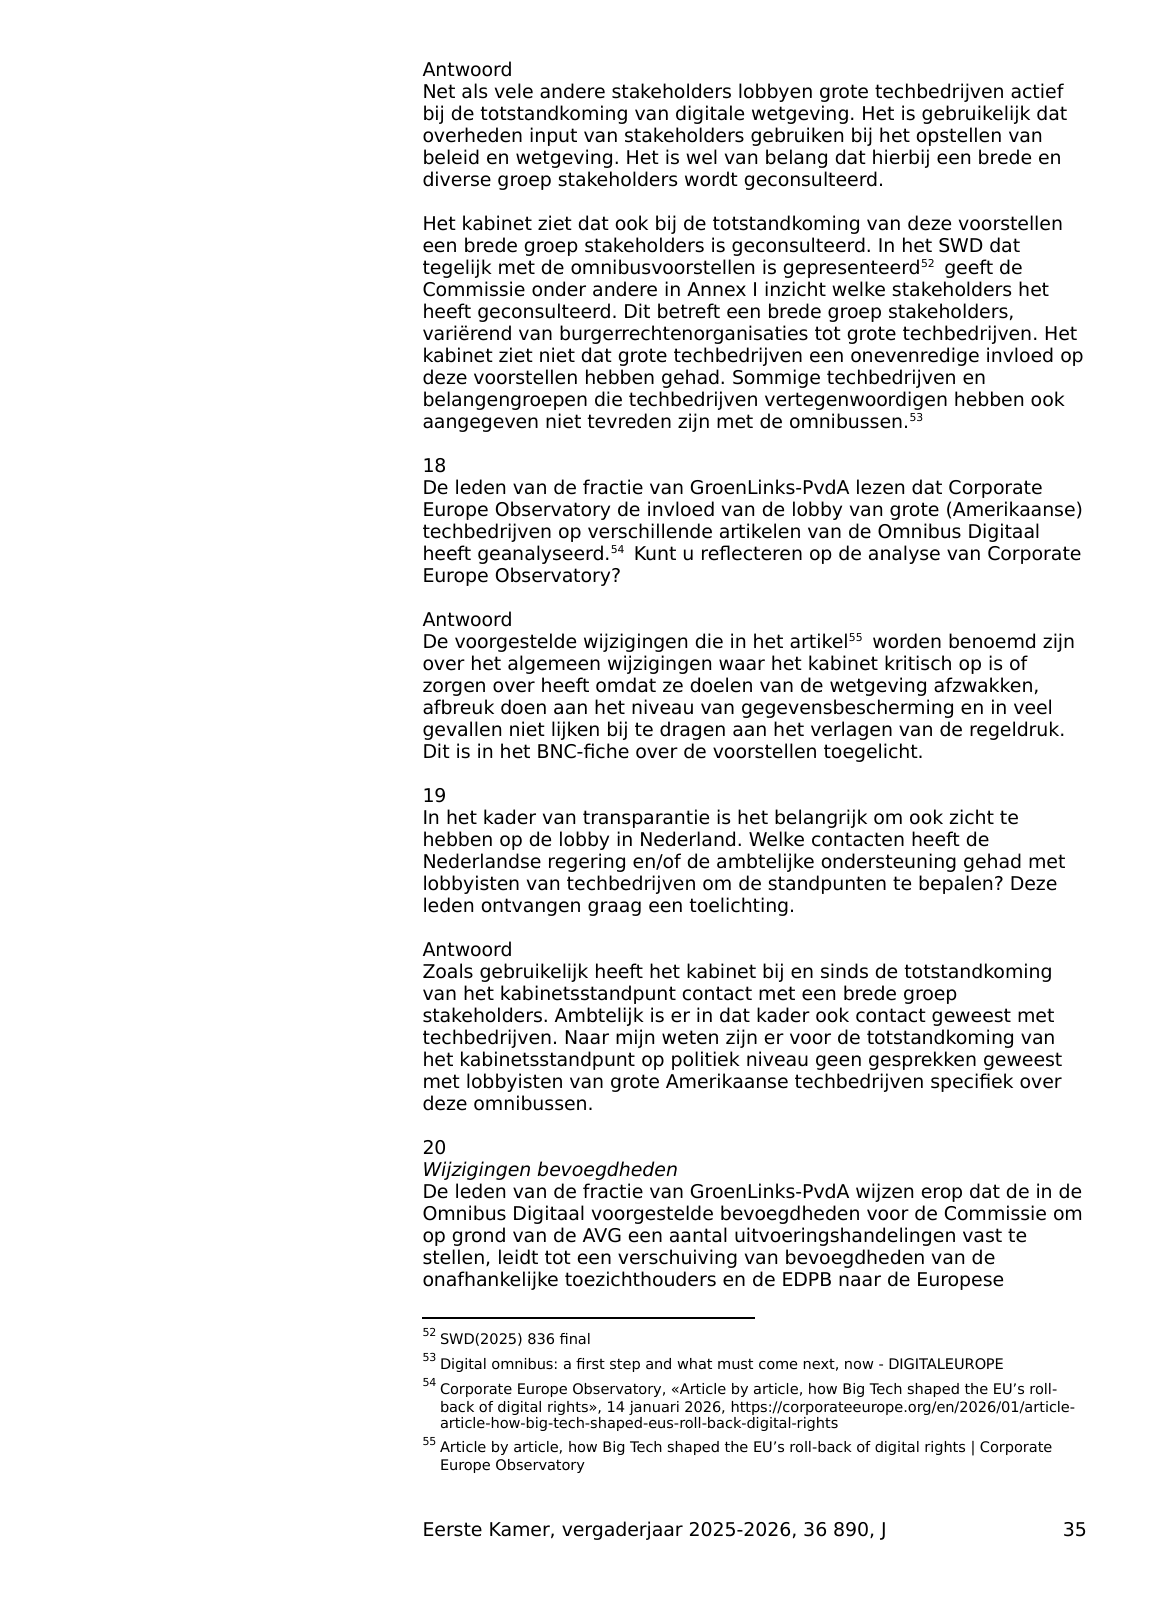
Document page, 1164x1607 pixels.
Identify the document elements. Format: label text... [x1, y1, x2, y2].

text De leden van de fractie van GroenLinks-PvdA wijzen erop dat de in de Omnibus Digitaal voorgestelde bevoegdheden voor de Commissie om op grond van de AVG een aantal uitvoeringshandelingen vast te stellen, leidt tot een verschuiving van bevoegdheden van de onafhankelijke toezichthouders en de EDPB naar de Europese [422, 1181, 1087, 1291]
text 18 [422, 455, 1087, 477]
text Article by article, how Big Tech shaped the EU’s roll-back of digital rights | Corporate Europe Observatory [422, 1435, 1087, 1474]
text Het kabinet ziet dat ook bij de totstandkoming van deze voorstellen een brede groep stakeholders is geconsulteerd. In het SWD dat tegelijk met de omnibusvoorstellen is gepresenteerd geeft de Commissie onder andere in Annex I inzicht welke stakeholders het heeft geconsulteerd. Dit betreft een brede groep stakeholders, variërend van burgerrechtenorganisaties tot grote techbedrijven. Het kabinet ziet niet dat grote techbedrijven een onevenredige invloed op deze voorstellen hebben gehad. Sommige techbedrijven en belangengroepen die techbedrijven vertegenwoordigen hebben ook aangegeven niet tevreden zijn met de omnibussen. [422, 213, 1087, 433]
text De voorgestelde wijzigingen die in het artikel worden benoemd zijn over het algemeen wijzigingen waar het kabinet kritisch op is of zorgen over heeft omdat ze doelen van de wetgeving afzwakken, afbreuk doen aan het niveau van gegevensbescherming en in veel gevallen niet lijken bij te dragen aan het verlagen van de regeldruk. Dit is in het BNC-fiche over de voorstellen toegelicht. [422, 631, 1087, 763]
text In het kader van transparantie is het belangrijk om ook zicht te hebben op de lobby in Nederland. Welke contacten heeft de Nederlandse regering en/of de ambtelijke ondersteuning gehad met lobbyisten van techbedrijven om de standpunten te bepalen? Deze leden ontvangen graag een toelichting. [422, 807, 1087, 917]
text Wijzigingen bevoegdheden [422, 1159, 1087, 1181]
text Antwoord [422, 609, 1087, 631]
text 20 [422, 1137, 1087, 1159]
text Net als vele andere stakeholders lobbyen grote techbedrijven actief bij de totstandkoming van digitale wetgeving. Het is gebruikelijk dat overheden input van stakeholders gebruiken bij het opstellen van beleid en wetgeving. Het is wel van belang dat hierbij een brede en diverse groep stakeholders wordt geconsulteerd. [422, 81, 1087, 191]
text Antwoord [422, 59, 1087, 81]
text SWD(2025) 836 final [422, 1327, 1087, 1349]
text Antwoord [422, 939, 1087, 961]
text Zoals gebruikelijk heeft het kabinet bij en sinds de totstandkoming van het kabinetsstandpunt contact met een brede groep stakeholders. Ambtelijk is er in dat kader ook contact geweest met techbedrijven. Naar mijn weten zijn er voor de totstandkoming van het kabinetsstandpunt op politiek niveau geen gesprekken geweest met lobbyisten van grote Amerikaanse techbedrijven specifiek over deze omnibussen. [422, 961, 1087, 1115]
text De leden van de fractie van GroenLinks-PvdA lezen dat Corporate Europe Observatory de invloed van de lobby van grote (Amerikaanse) techbedrijven op verschillende artikelen van de Omnibus Digitaal heeft geanalyseerd. Kunt u reflecteren op de analyse van Corporate Europe Observatory? [422, 477, 1087, 587]
text 19 [422, 785, 1087, 807]
text Digital omnibus: a first step and what must come next, now - DIGITALEUROPE [422, 1352, 1087, 1374]
text Corporate Europe Observatory, «Article by article, how Big Tech shaped the EU’s roll-back of digital rights», 14 januari 2026, https://corporateeurope.org/en/2026/01/article-article-how-big-tech-shaped-eus-roll-back-digital-rights [422, 1377, 1087, 1432]
